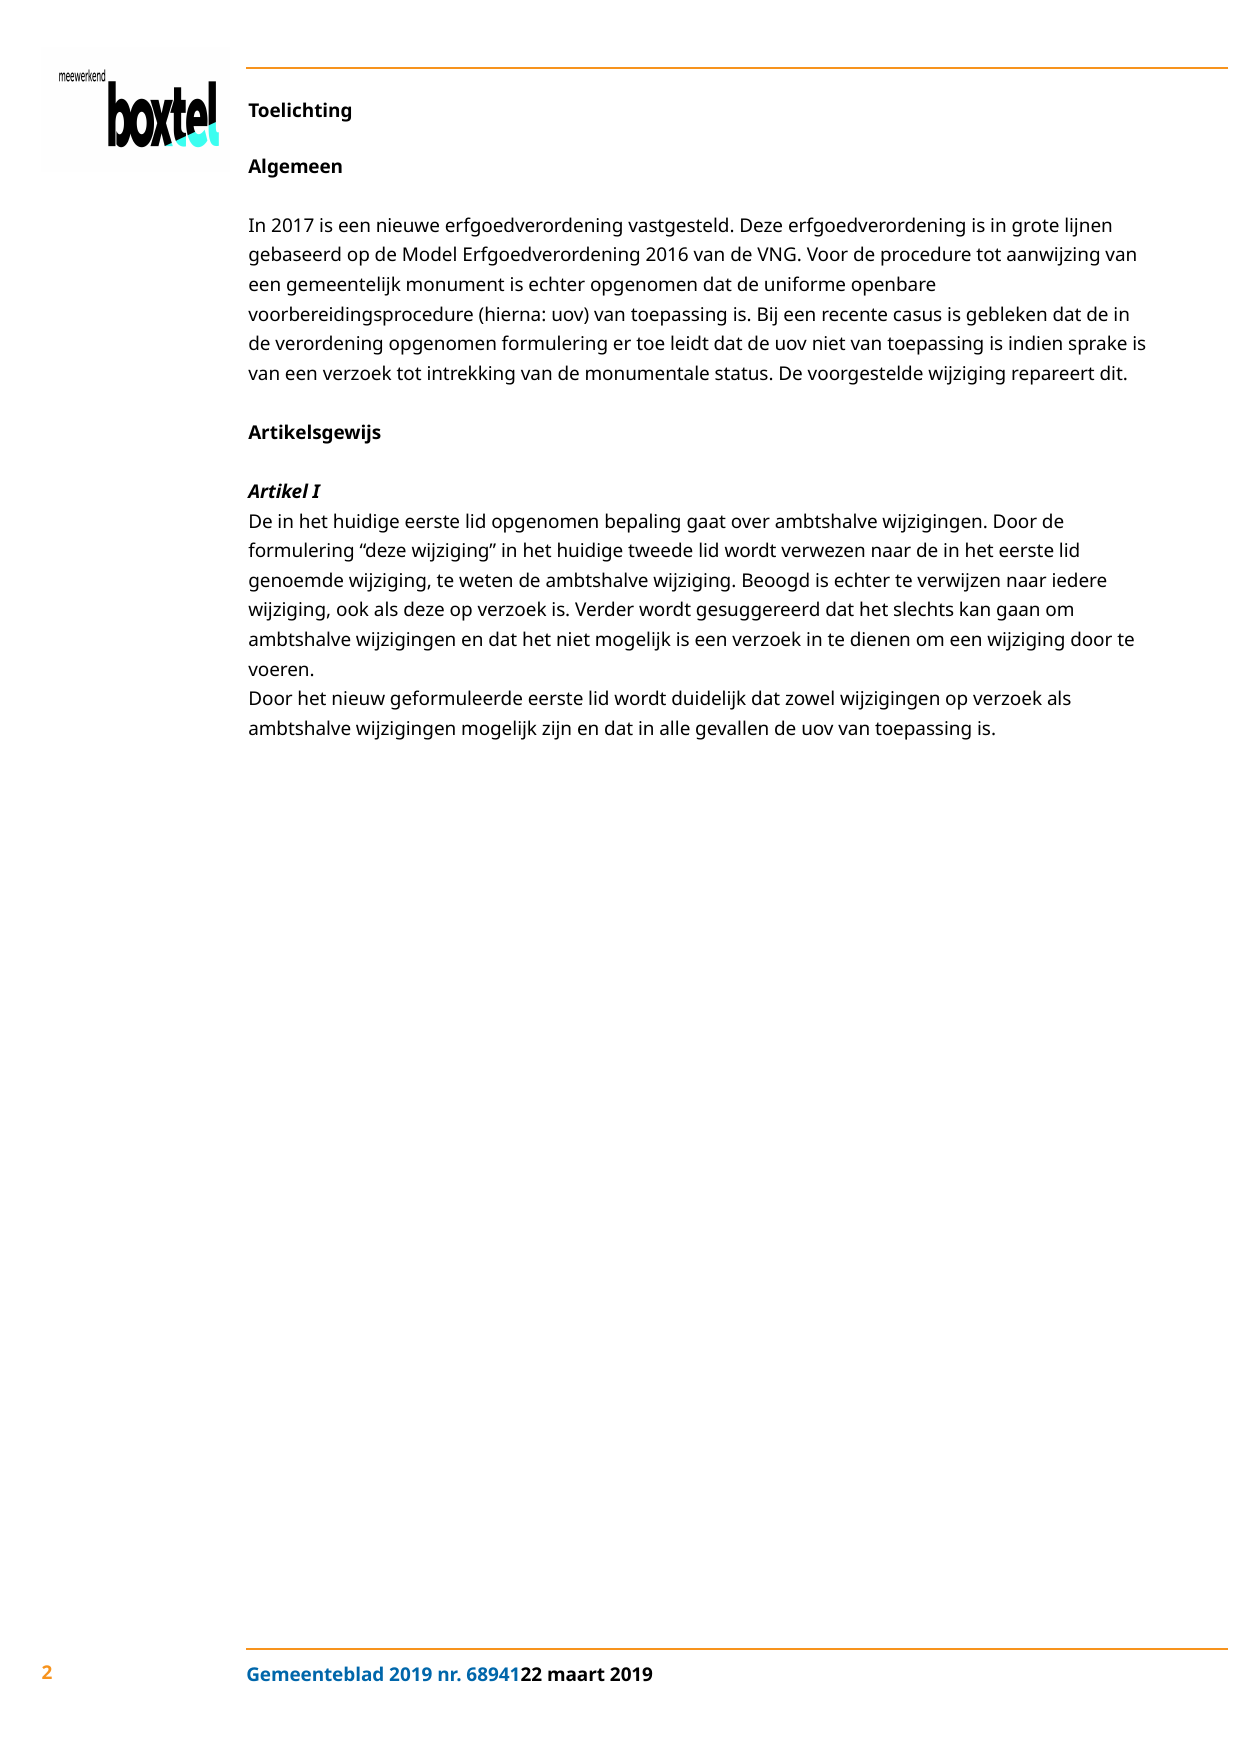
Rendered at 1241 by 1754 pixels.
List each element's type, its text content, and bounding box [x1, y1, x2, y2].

text De in het huidige eerste lid opgenomen bepaling gaat over ambtshalve wijzigingen. Door de formulering “deze wijziging” in het huidige tweede lid wordt verwezen naar de in het eerste lid genoemde wijziging, te weten de ambtshalve wijziging. Beoogd is echter te verwijzen naar iedere wijziging, ook als deze op verzoek is. Verder wordt gesuggereerd dat het slechts kan gaan om ambtshalve wijzigingen en dat het niet mogelijk is een verzoek in te dienen om een wijziging door te voeren. [248, 508, 1152, 682]
text Door het nieuw geformuleerde eerste lid wordt duidelijk dat zowel wijzigingen op verzoek als ambtshalve wijzigingen mogelijk zijn en dat in alle gevallen de uov van toepassing is. [248, 685, 1152, 741]
text Artikel I [248, 478, 1152, 504]
text Artikelsgewijs [248, 419, 1152, 445]
text Algemeen [248, 153, 1152, 179]
picture [41, 47, 231, 172]
text In 2017 is een nieuwe erfgoedverordening vastgesteld. Deze erfgoedverordening is in grote lijnen gebaseerd op de Model Erfgoedverordening 2016 van de VNG. Voor de procedure tot aanwijzing van een gemeentelijk monument is echter opgenomen dat de uniforme openbare voorbereidingsprocedure (hierna: uov) van toepassing is. Bij een recente casus is gebleken dat de in de verordening opgenomen formulering er toe leidt dat de uov niet van toepassing is indien sprake is van een verzoek tot intrekking van de monumentale status. De voorgestelde wijziging repareert dit. [248, 212, 1152, 386]
text Toelichting [248, 95, 1152, 123]
